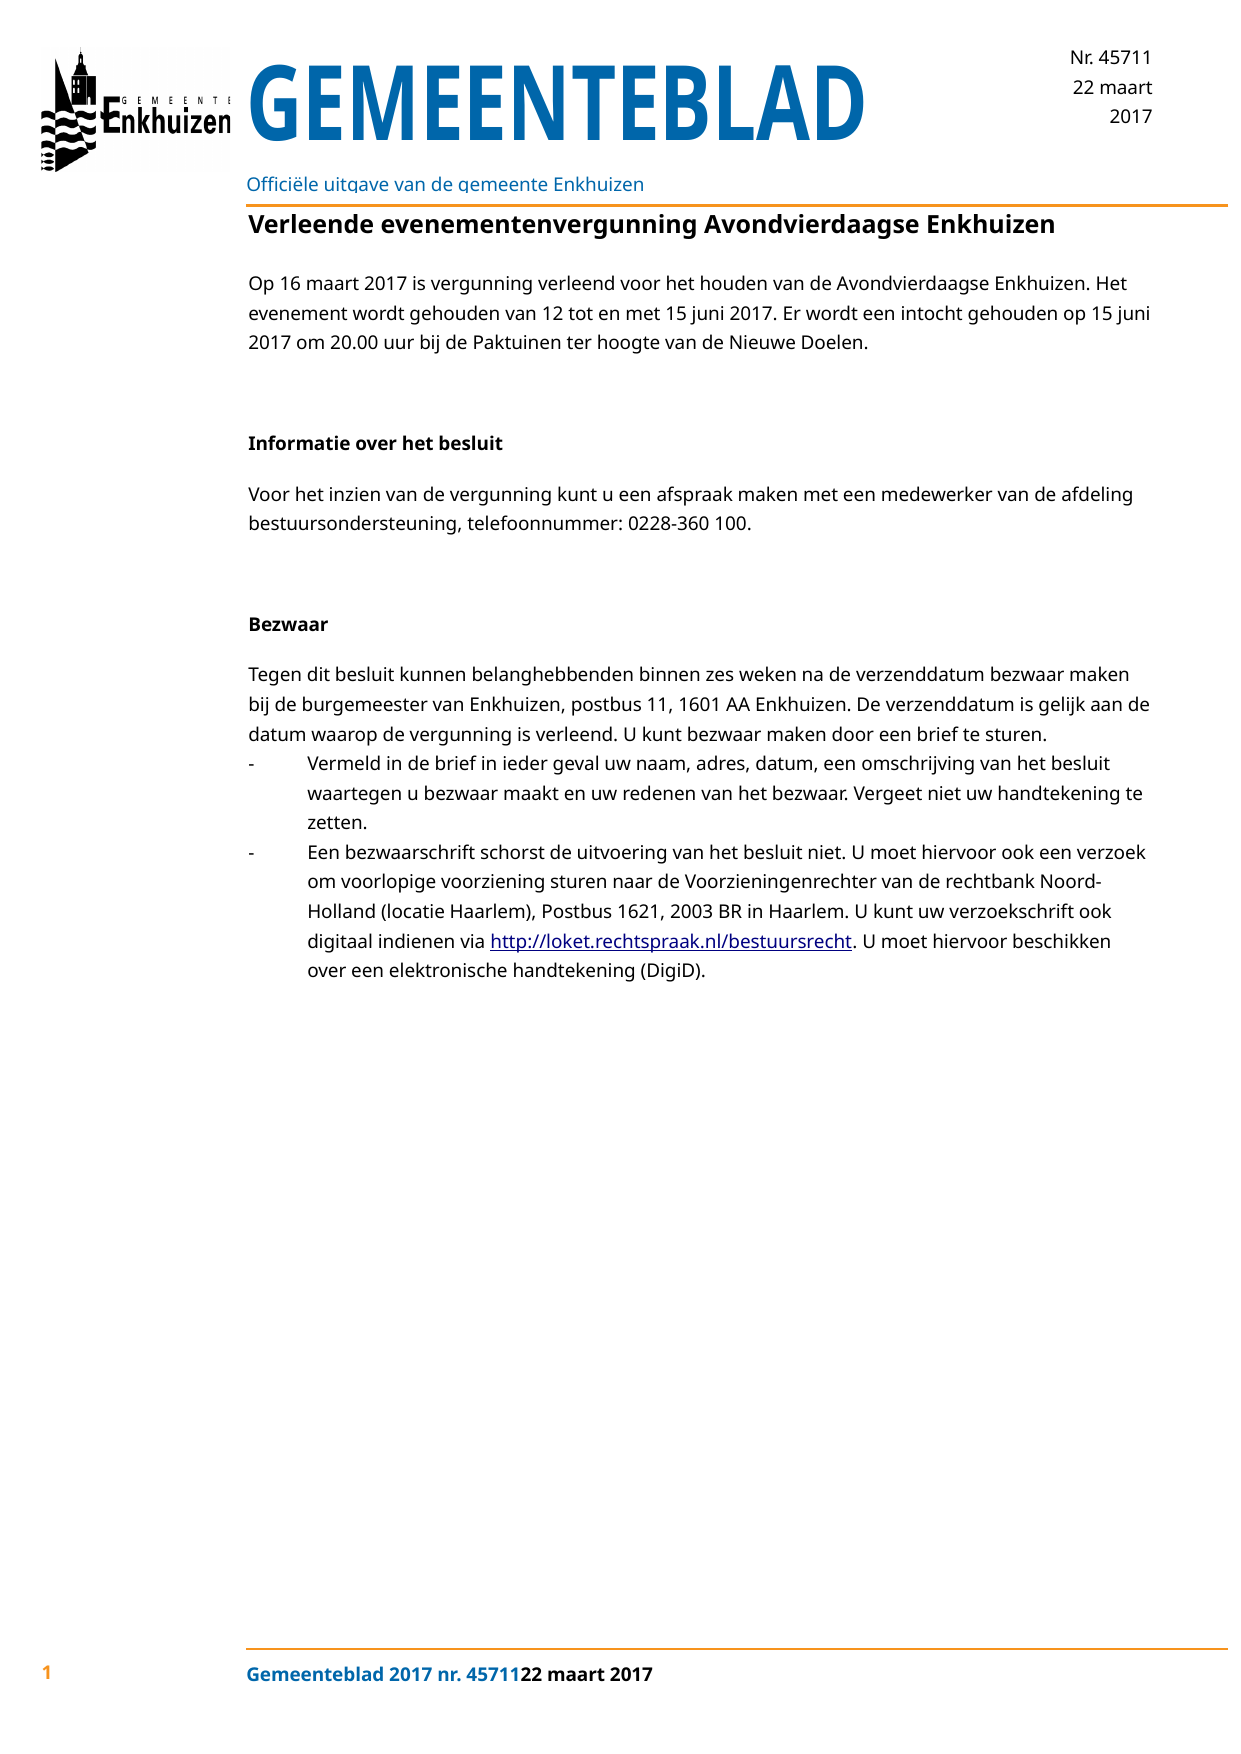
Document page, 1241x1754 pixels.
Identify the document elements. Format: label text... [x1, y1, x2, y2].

text Verleende evenementenvergunning Avondvierdaagse Enkhuizen [248, 207, 1152, 241]
text Tegen dit besluit kunnen belanghebbenden binnen zes weken na de verzenddatum bezwaar maken bij de burgemeester van Enkhuizen, postbus 11, 1601 AA Enkhuizen. De verzenddatum is gelijk aan de datum waarop de vergunning is verleend. U kunt bezwaar maken door een brief te sturen. [248, 662, 1152, 746]
text Informatie over het besluit [248, 430, 1152, 456]
list Vermeld in de brief in ieder geval uw naam, adres, datum, een omschrijving van het besluit waartegen u bezwaar maakt en uw redenen van het bezwaar. Vergeet niet uw handtekening te zetten. [248, 750, 1152, 835]
picture [41, 47, 231, 172]
text Voor het inzien van de vergunning kunt u een afspraak maken met een medewerker van de afdeling bestuursondersteuning, telefoonnummer: 0228-360 100. [248, 481, 1152, 536]
text Bezwaar [248, 611, 1152, 637]
list Een bezwaarschrift schorst de uitvoering van het besluit niet. U moet hiervoor ook een verzoek om voorlopige voorziening sturen naar de Voorzieningenrechter van de rechtbank Noord-Holland (locatie Haarlem), Postbus 1621, 2003 BR in Haarlem. U kunt uw verzoekschrift ook digitaal indienen via http://loket.rechtspraak.nl/bestuursrecht. U moet hiervoor beschikken over een elektronische handtekening (DigiD). [248, 839, 1152, 983]
text Op 16 maart 2017 is vergunning verleend voor het houden van de Avondvierdaagse Enkhuizen. Het evenement wordt gehouden van 12 tot en met 15 juni 2017. Er wordt een intocht gehouden op 15 juni 2017 om 20.00 uur bij de Paktuinen ter hoogte van de Nieuwe Doelen. [248, 270, 1152, 355]
